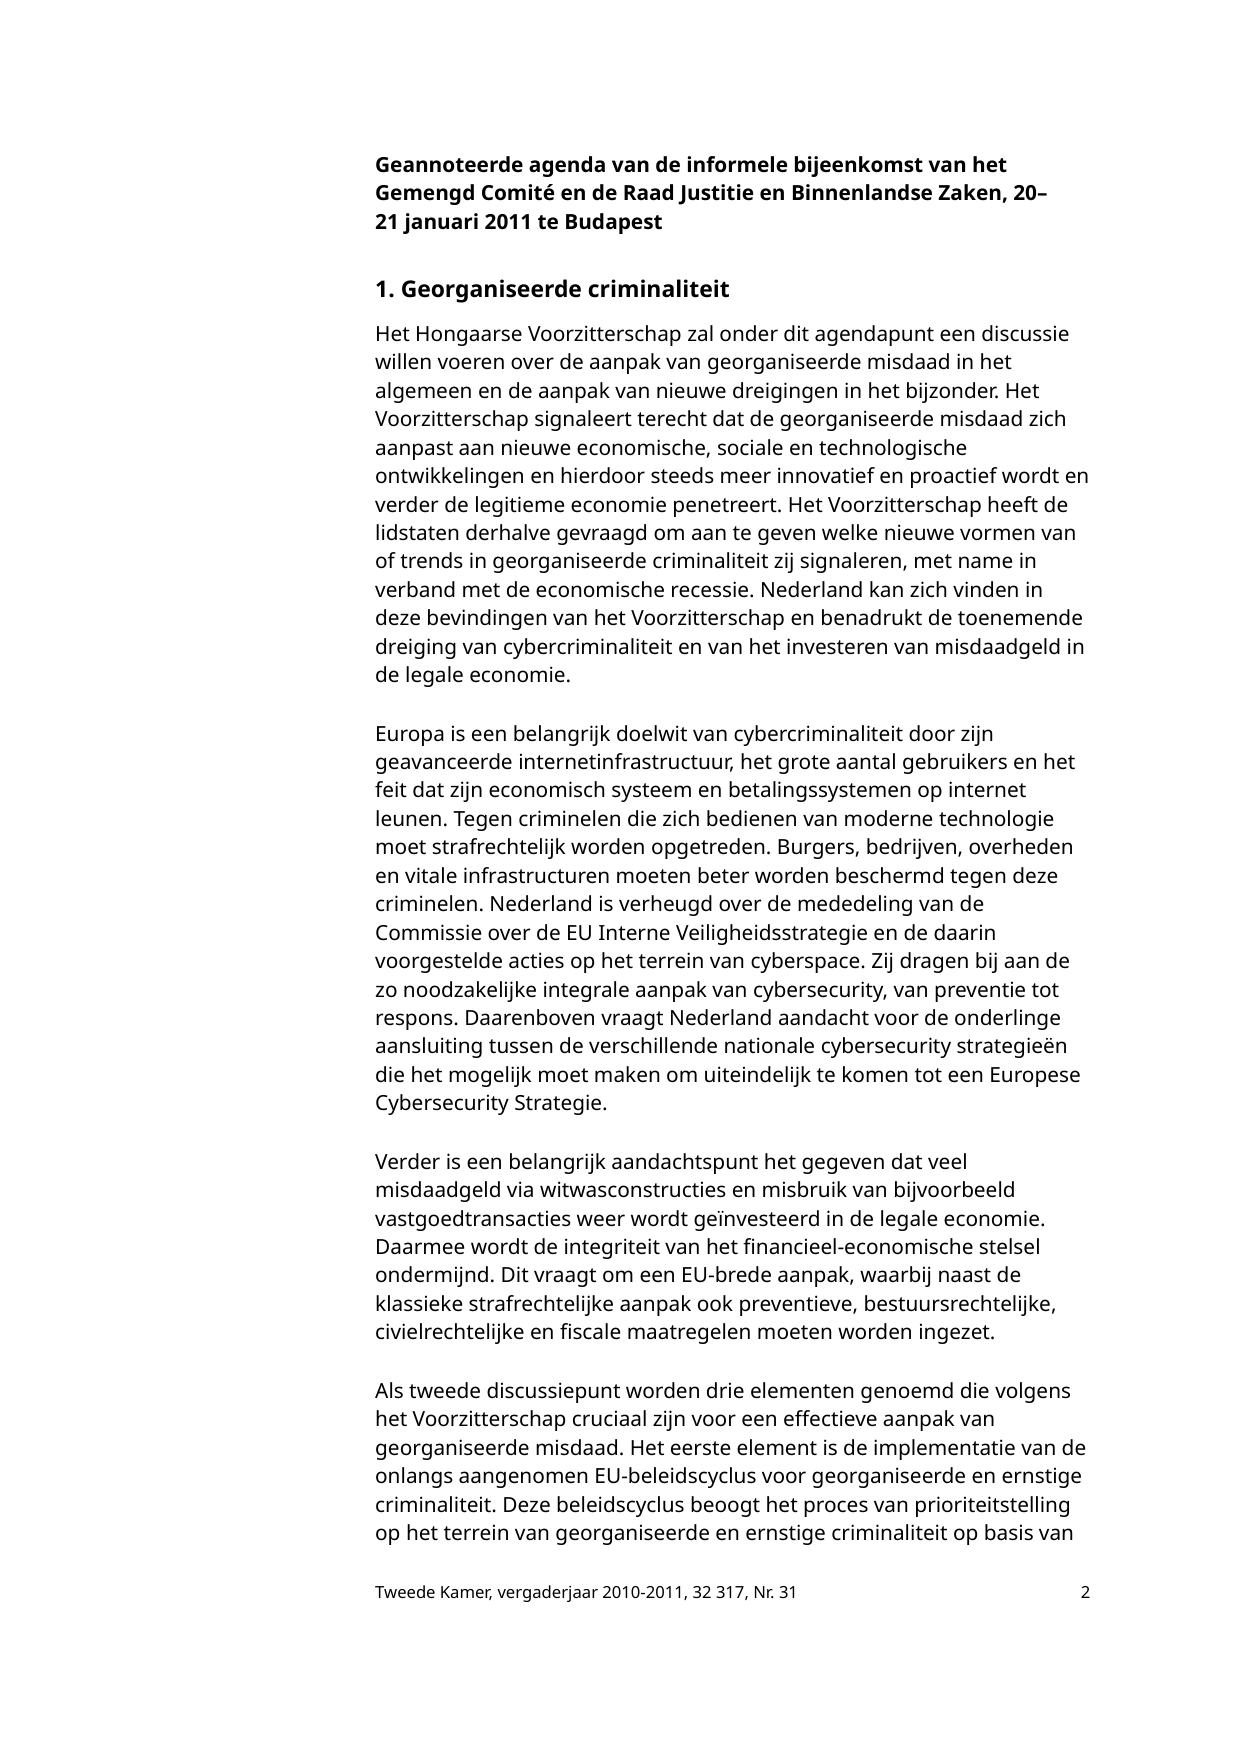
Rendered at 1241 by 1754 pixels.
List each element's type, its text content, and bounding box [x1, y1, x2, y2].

text Verder is een belangrijk aandachtspunt het gegeven dat veel misdaadgeld via witwasconstructies en misbruik van bijvoorbeeld vastgoedtransacties weer wordt geïnvesteerd in de legale economie. Daarmee wordt de integriteit van het financieel-economische stelsel ondermijnd. Dit vraagt om een EU-brede aanpak, waarbij naast de klassieke strafrechtelijke aanpak ook preventieve, bestuursrechtelijke, civielrechtelijke en fiscale maatregelen moeten worden ingezet. [375, 1147, 1090, 1346]
text Het Hongaarse Voorzitterschap zal onder dit agendapunt een discussie willen voeren over de aanpak van georganiseerde misdaad in het algemeen en de aanpak van nieuwe dreigingen in het bijzonder. Het Voorzitterschap signaleert terecht dat de georganiseerde misdaad zich aanpast aan nieuwe economische, sociale en technologische ontwikkelingen en hierdoor steeds meer innovatief en proactief wordt en verder de legitieme economie penetreert. Het Voorzitterschap heeft de lidstaten derhalve gevraagd om aan te geven welke nieuwe vormen van of trends in georganiseerde criminaliteit zij signaleren, met name in verband met de economische recessie. Nederland kan zich vinden in deze bevindingen van het Voorzitterschap en benadrukt de toenemende dreiging van cybercriminaliteit en van het investeren van misdaadgeld in de legale economie. [375, 319, 1090, 689]
text Europa is een belangrijk doelwit van cybercriminaliteit door zijn geavanceerde internetinfrastructuur, het grote aantal gebruikers en het feit dat zijn economisch systeem en betalingssystemen op internet leunen. Tegen criminelen die zich bedienen van moderne technologie moet strafrechtelijk worden opgetreden. Burgers, bedrijven, overheden en vitale infrastructuren moeten beter worden beschermd tegen deze criminelen. Nederland is verheugd over de mededeling van de Commissie over de EU Interne Veiligheidsstrategie en de daarin voorgestelde acties op het terrein van cyberspace. Zij dragen bij aan de zo noodzakelijke integrale aanpak van cybersecurity, van preventie tot respons. Daarenboven vraagt Nederland aandacht voor de onderlinge aansluiting tussen de verschillende nationale cybersecurity strategieën die het mogelijk moet maken om uiteindelijk te komen tot een Europese Cybersecurity Strategie. [375, 719, 1090, 1117]
text Geannoteerde agenda van de informele bijeenkomst van het Gemengd Comité en de Raad Justitie en Binnenlandse Zaken, 20–21 januari 2011 te Budapest [375, 150, 1090, 235]
text Als tweede discussiepunt worden drie elementen genoemd die volgens het Voorzitterschap cruciaal zijn voor een effectieve aanpak van georganiseerde misdaad. Het eerste element is de implementatie van de onlangs aangenomen EU-beleidscyclus voor georganiseerde en ernstige criminaliteit. Deze beleidscyclus beoogt het proces van prioriteitstelling op het terrein van georganiseerde en ernstige criminaliteit op basis van [375, 1376, 1090, 1547]
subtitle 1. Georganiseerde criminaliteit [375, 273, 1090, 304]
